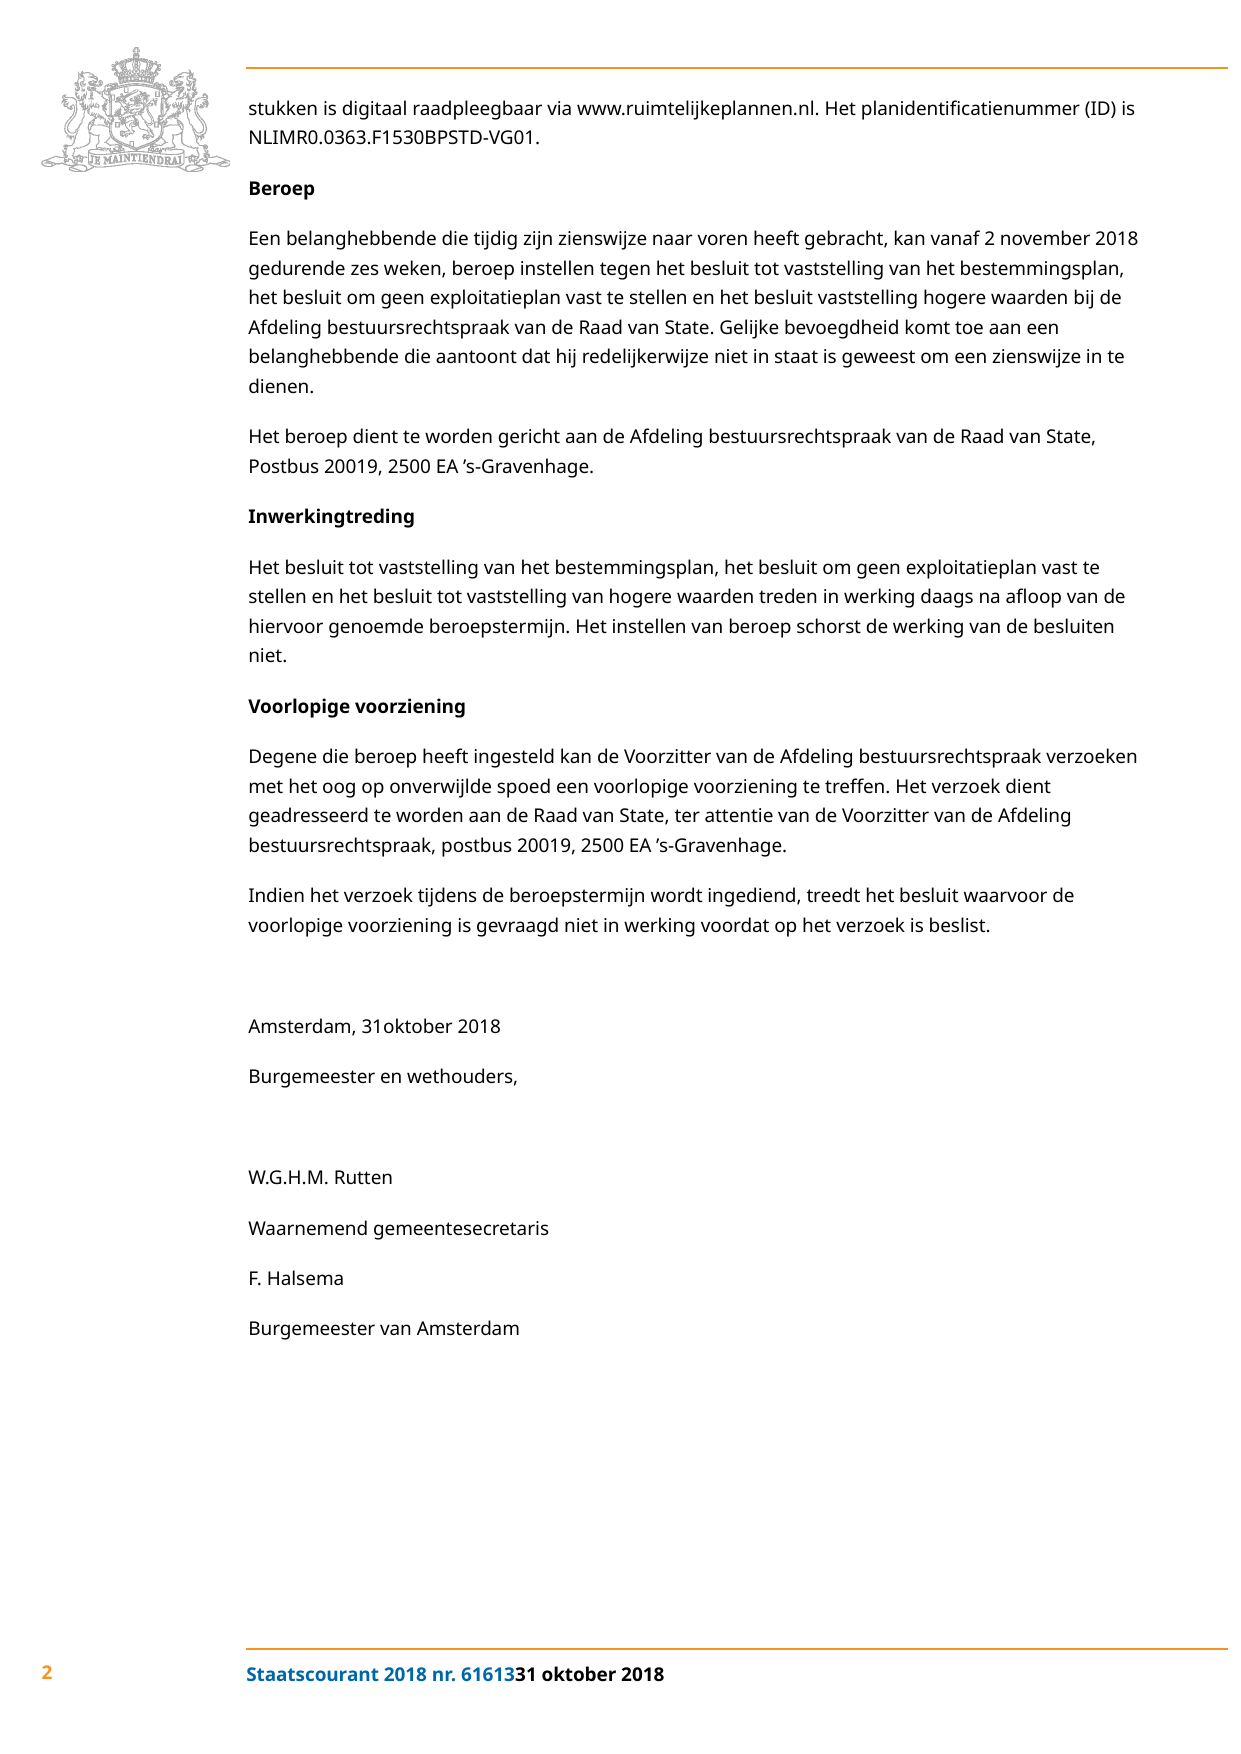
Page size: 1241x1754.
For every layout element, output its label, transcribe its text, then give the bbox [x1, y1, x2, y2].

text Beroep [248, 175, 1152, 201]
text Degene die beroep heeft ingesteld kan de Voorzitter van de Afdeling bestuursrechtspraak verzoeken met het oog op onverwijlde spoed een voorlopige voorziening te treffen. Het verzoek dient geadresseerd te worden aan de Raad van State, ter attentie van de Voorzitter van de Afdeling bestuursrechtspraak, postbus 20019, 2500 EA ’s-Gravenhage. [248, 743, 1152, 858]
text F. Halsema [248, 1265, 1152, 1291]
text Inwerkingtreding [248, 503, 1152, 529]
picture [41, 47, 231, 172]
text W.G.H.M. Rutten [248, 1164, 1152, 1190]
text Het beroep dient te worden gericht aan de Afdeling bestuursrechtspraak van de Raad van State, Postbus 20019, 2500 EA ’s-Gravenhage. [248, 423, 1152, 479]
text Indien het verzoek tijdens de beroepstermijn wordt ingediend, treedt het besluit waarvoor de voorlopige voorziening is gevraagd niet in werking voordat op het verzoek is beslist. [248, 883, 1152, 938]
text Het besluit tot vaststelling van het bestemmingsplan, het besluit om geen exploitatieplan vast te stellen en het besluit tot vaststelling van hogere waarden treden in werking daags na afloop van de hiervoor genoemde beroepstermijn. Het instellen van beroep schorst de werking van de besluiten niet. [248, 554, 1152, 668]
text Burgemeester van Amsterdam [248, 1316, 1152, 1341]
text Burgemeester en wethouders, [248, 1063, 1152, 1089]
text Waarnemend gemeentesecretaris [248, 1215, 1152, 1241]
text Een belanghebbende die tijdig zijn zienswijze naar voren heeft gebracht, kan vanaf 2 november 2018 gedurende zes weken, beroep instellen tegen het besluit tot vaststelling van het bestemmingsplan, het besluit om geen exploitatieplan vast te stellen en het besluit vaststelling hogere waarden bij de Afdeling bestuursrechtspraak van de Raad van State. Gelijke bevoegdheid komt toe aan een belanghebbende die aantoont dat hij redelijkerwijze niet in staat is geweest om een zienswijze in te dienen. [248, 225, 1152, 399]
text Voorlopige voorziening [248, 693, 1152, 719]
text stukken is digitaal raadpleegbaar via www.ruimtelijkeplannen.nl. Het planidentificatienummer (ID) is NLIMR0.0363.F1530BPSTD-VG01. [248, 95, 1152, 150]
text Amsterdam, 31oktober 2018 [248, 1013, 1152, 1039]
